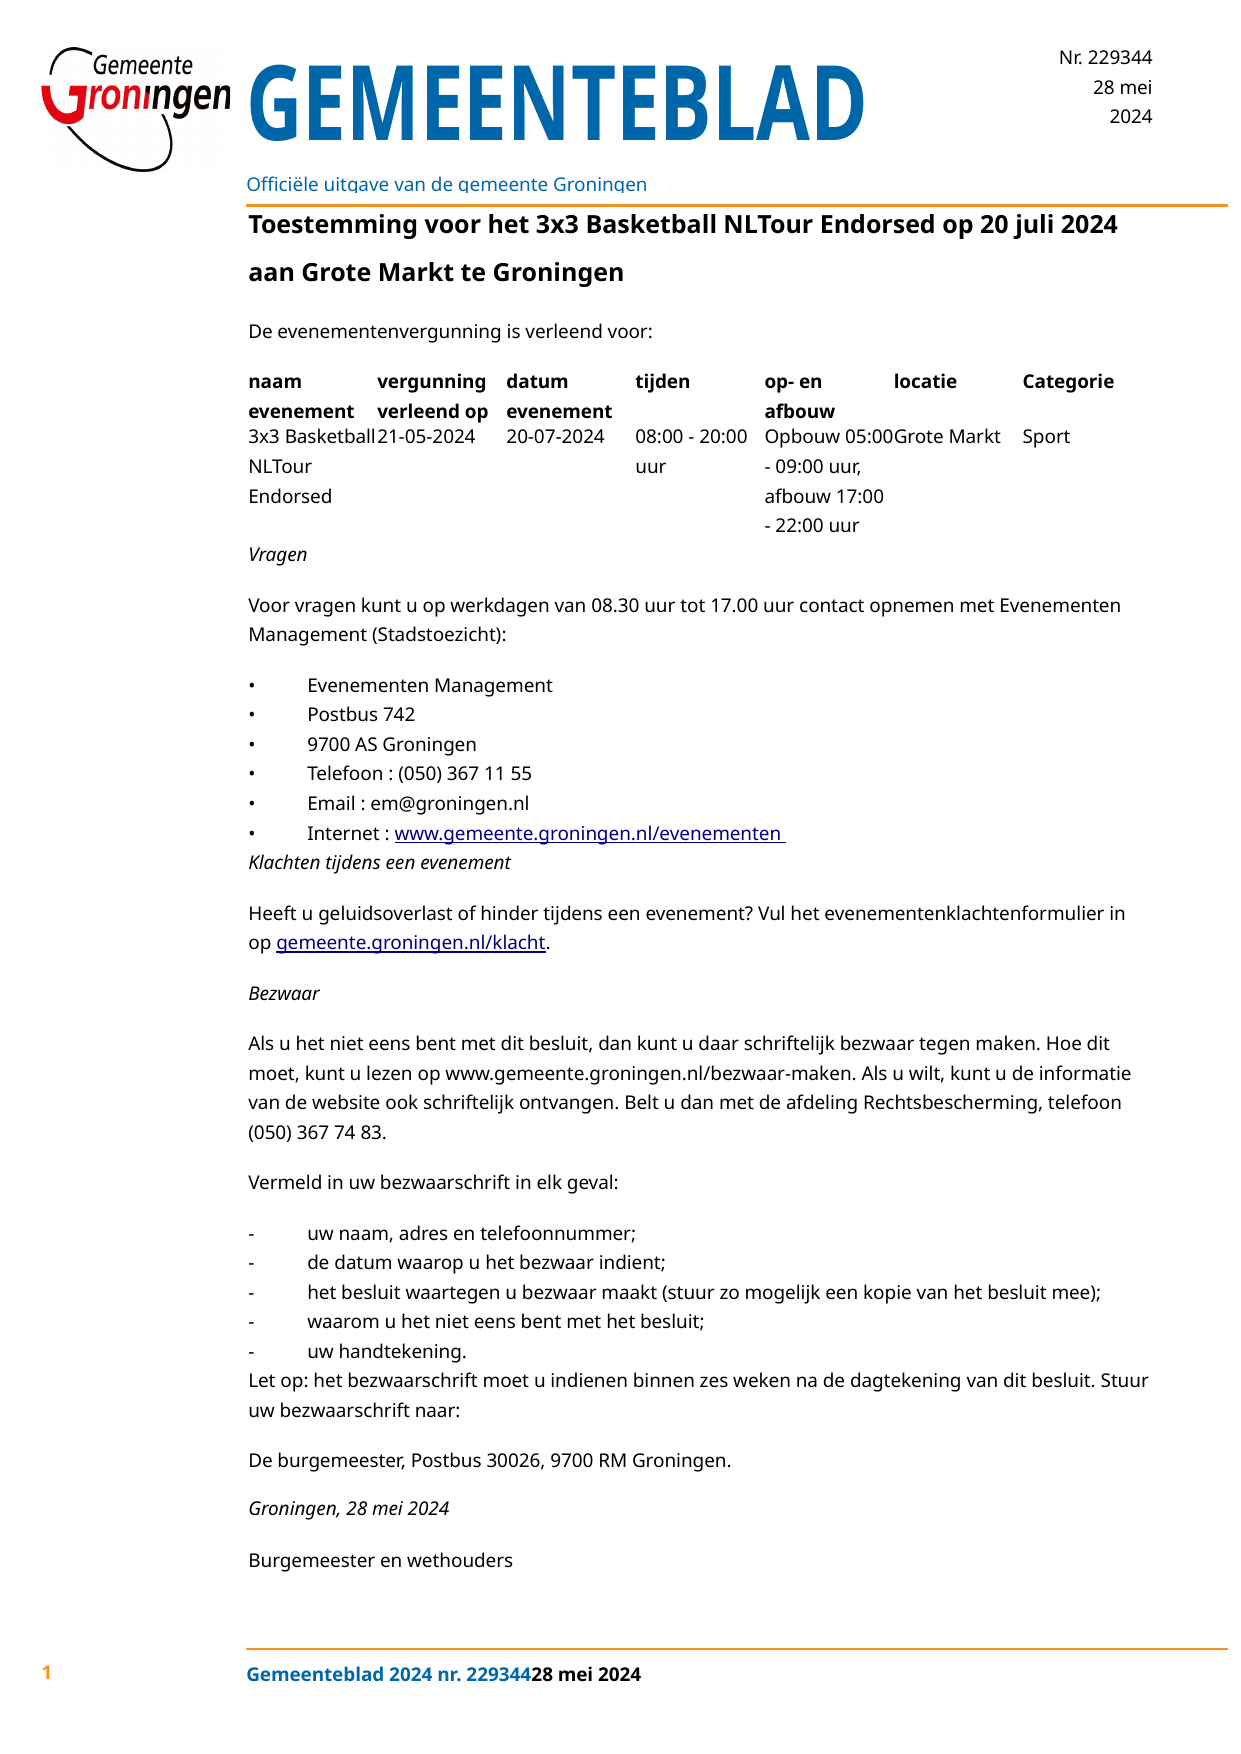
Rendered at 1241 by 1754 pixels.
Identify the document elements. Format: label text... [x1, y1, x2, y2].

table_header datum evenement [506, 369, 635, 424]
table_cell 3x3 Basketball NLTour Endorsed [248, 424, 377, 538]
list waarom u het niet eens bent met het besluit; [248, 1308, 1152, 1334]
list het besluit waartegen u bezwaar maakt (stuur zo mogelijk een kopie van het besluit mee); [248, 1279, 1152, 1305]
list 9700 AS Groningen [248, 731, 1152, 757]
table_cell 21-05-2024 [377, 424, 506, 538]
text Groningen, 28 mei 2024 [248, 1496, 1152, 1521]
list uw naam, adres en telefoonnummer; [248, 1220, 1152, 1246]
list Evenementen Management [248, 672, 1152, 698]
text Vragen [248, 541, 1152, 567]
list de datum waarop u het bezwaar indient; [248, 1249, 1152, 1275]
table_header naam evenement [248, 369, 377, 424]
table_cell Grote Markt [894, 424, 1022, 538]
text Toestemming voor het 3x3 Basketball NLTour Endorsed op 20 juli 2024 aan Grote Markt te Groningen [248, 207, 1152, 288]
text De burgemeester, Postbus 30026, 9700 RM Groningen. [248, 1448, 1152, 1473]
list Email : em@groningen.nl [248, 790, 1152, 816]
table_cell 20-07-2024 [506, 424, 635, 538]
list uw handtekening. [248, 1338, 1152, 1364]
table_header tijden [635, 369, 764, 424]
picture [41, 47, 231, 172]
table_cell Opbouw 05:00 - 09:00 uur, afbouw 17:00 - 22:00 uur [764, 424, 893, 538]
table_cell Sport [1023, 424, 1152, 538]
text Burgemeester en wethouders [248, 1547, 1152, 1573]
text Vermeld in uw bezwaarschrift in elk geval: [248, 1169, 1152, 1195]
text Als u het niet eens bent met dit besluit, dan kunt u daar schriftelijk bezwaar tegen maken. Hoe dit moet, kunt u lezen op www.gemeente.groningen.nl/bezwaar-maken. Als u wilt, kunt u de informatie van de website ook schriftelijk ontvangen. Belt u dan met de afdeling Rechtsbescherming, telefoon (050) 367 74 83. [248, 1030, 1152, 1145]
text Heeft u geluidsoverlast of hinder tijdens een evenement? Vul het evenementenklachtenformulier in op gemeente.groningen.nl/klacht. [248, 900, 1152, 955]
text De evenementenvergunning is verleend voor: [248, 318, 1152, 344]
list Postbus 742 [248, 701, 1152, 727]
table_header locatie [894, 369, 1022, 424]
table_cell 08:00 - 20:00 uur [635, 424, 764, 538]
list Telefoon : (050) 367 11 55 [248, 761, 1152, 786]
text Let op: het bezwaarschrift moet u indienen binnen zes weken na de dagtekening van dit besluit. Stuur uw bezwaarschrift naar: [248, 1368, 1152, 1423]
text Bezwaar [248, 980, 1152, 1006]
text Klachten tijdens een evenement [248, 849, 1152, 875]
table_header vergunning verleend op [377, 369, 506, 424]
text Voor vragen kunt u op werkdagen van 08.30 uur tot 17.00 uur contact opnemen met Evenementen Management (Stadstoezicht): [248, 592, 1152, 647]
list Internet : www.gemeente.groningen.nl/evenementen [248, 820, 1152, 846]
table_header op- en afbouw [764, 369, 893, 424]
table_header Categorie [1023, 369, 1152, 424]
